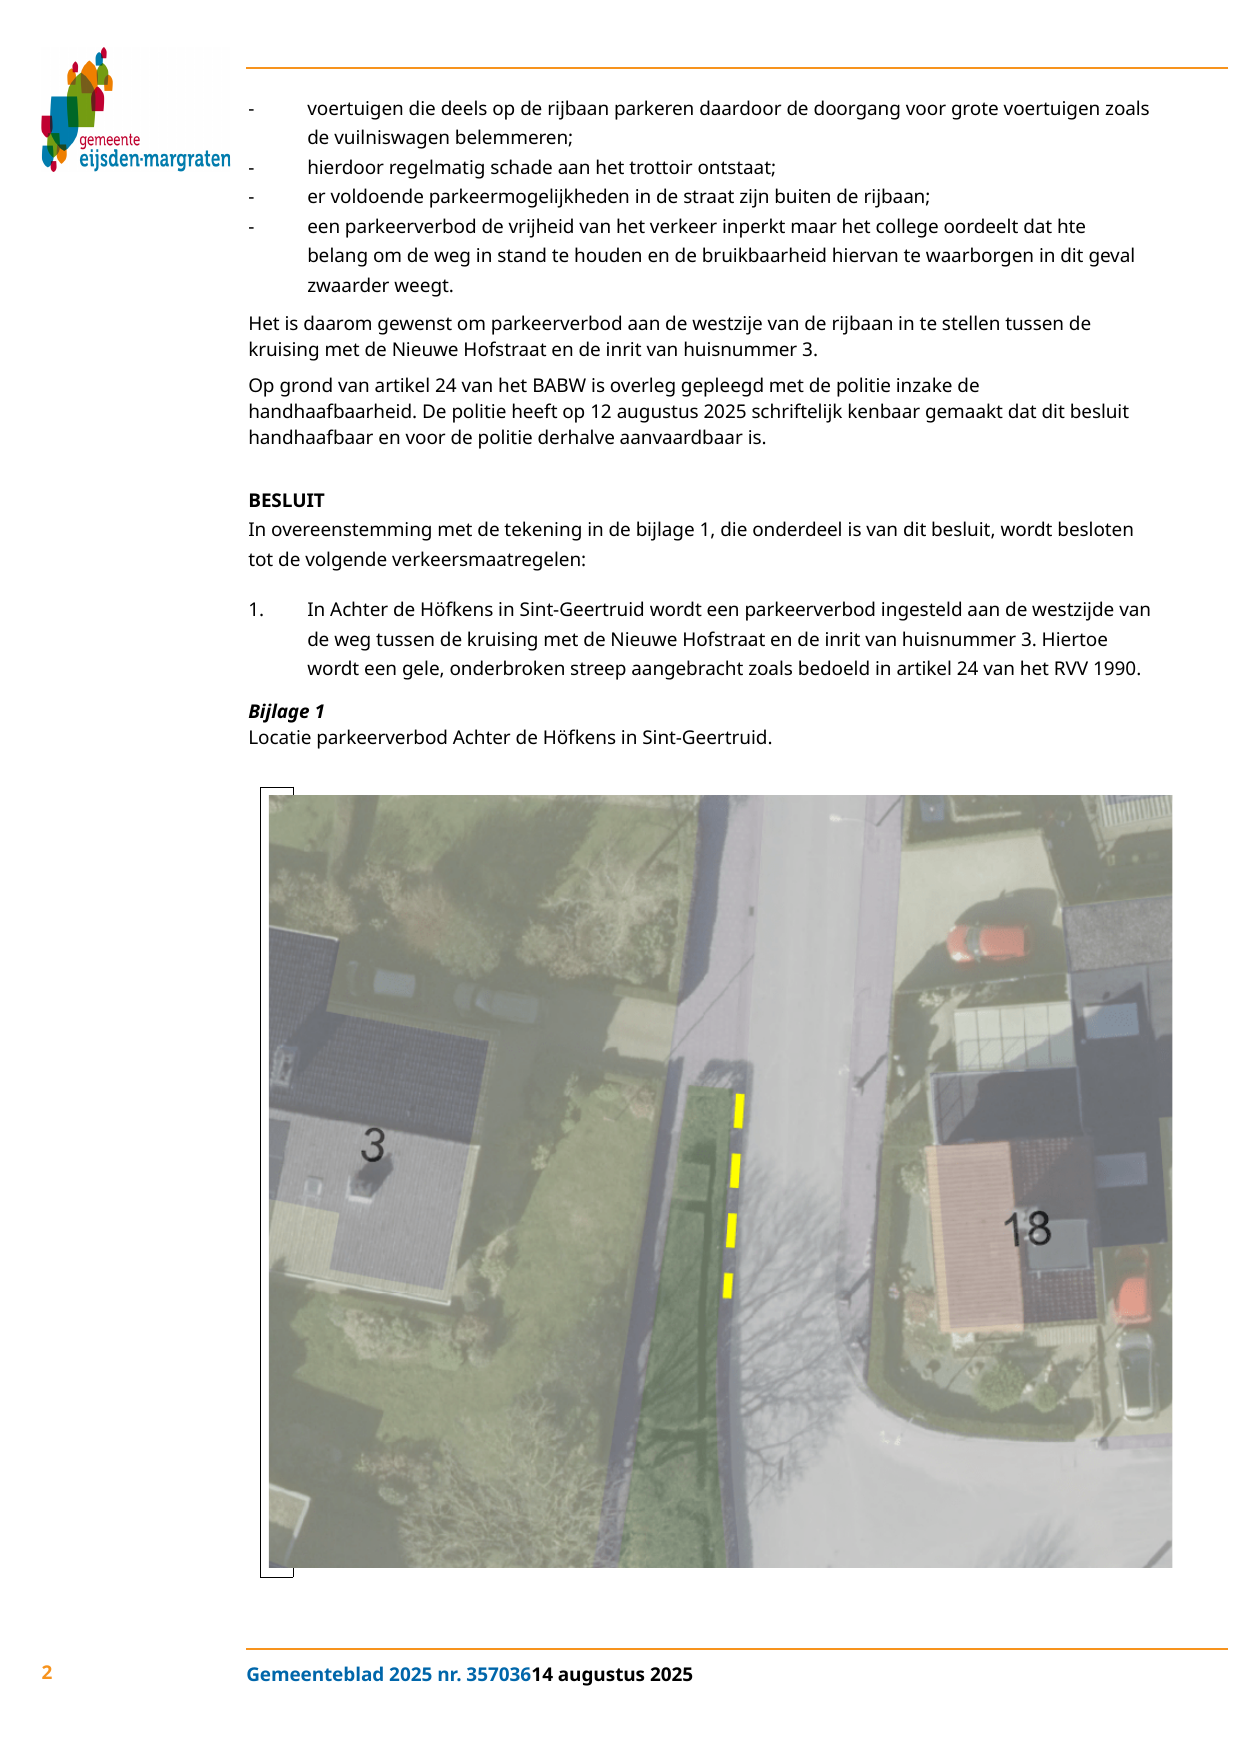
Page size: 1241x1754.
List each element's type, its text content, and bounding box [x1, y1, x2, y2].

list er voldoende parkeermogelijkheden in de straat zijn buiten de rijbaan; [248, 183, 1152, 209]
list hierdoor regelmatig schade aan het trottoir ontstaat; [248, 154, 1152, 180]
text In overeenstemming met de tekening in de bijlage 1, die onderdeel is van dit besluit, wordt besloten tot de volgende verkeersmaatregelen: [248, 516, 1152, 572]
list een parkeerverbod de vrijheid van het verkeer inperkt maar het college oordeelt dat hte belang om de weg in stand te houden en de bruikbaarheid hiervan te waarborgen in dit geval zwaarder weegt. [248, 213, 1152, 298]
picture [41, 47, 231, 172]
text Op grond van artikel 24 van het BABW is overleg gepleegd met de politie inzake de handhaafbaarheid. De politie heeft op 12 augustus 2025 schriftelijk kenbaar gemaakt dat dit besluit handhaafbaar en voor de politie derhalve aanvaardbaar is. [248, 373, 1152, 450]
text Locatie parkeerverbod Achter de Höfkens in Sint-Geertruid. [248, 724, 1152, 750]
list voertuigen die deels op de rijbaan parkeren daardoor de doorgang voor grote voertuigen zoals de vuilniswagen belemmeren; [248, 95, 1152, 150]
text Het is daarom gewenst om parkeerverbod aan de westzije van de rijbaan in te stellen tussen de kruising met de Nieuwe Hofstraat en de inrit van huisnummer 3. [248, 310, 1152, 362]
picture [268, 795, 1173, 1568]
list In Achter de Höfkens in Sint-Geertruid wordt een parkeerverbod ingesteld aan de westzijde van de weg tussen de kruising met de Nieuwe Hofstraat en de inrit van huisnummer 3. Hiertoe wordt een gele, onderbroken streep aangebracht zoals bedoeld in artikel 24 van het RVV 1990. [248, 596, 1152, 681]
text Bijlage 1 [248, 699, 1152, 724]
text BESLUIT [248, 487, 1152, 512]
